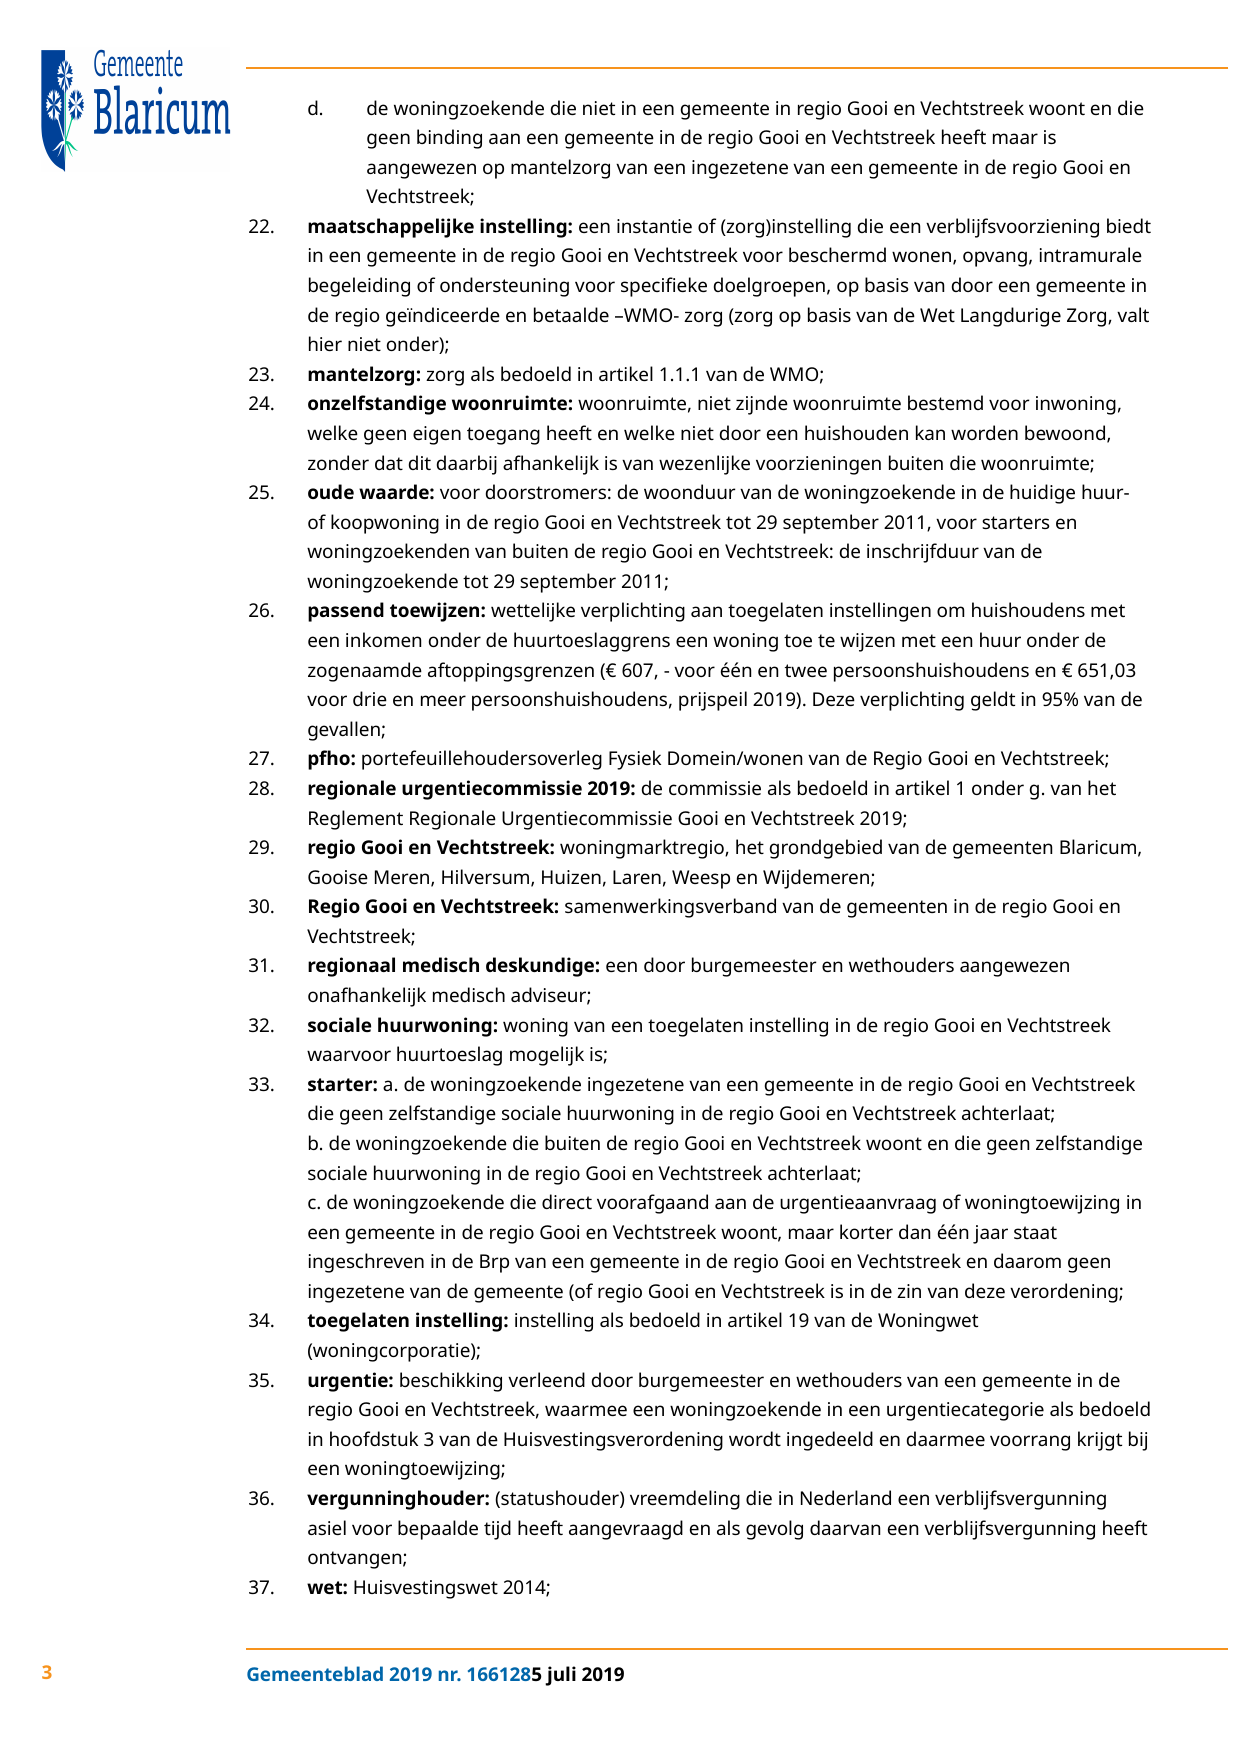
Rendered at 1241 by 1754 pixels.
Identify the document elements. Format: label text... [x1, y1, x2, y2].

list regionaal medisch deskundige: een door burgemeester en wethouders aangewezen onafhankelijk medisch adviseur; [248, 953, 1152, 1008]
list passend toewijzen: wettelijke verplichting aan toegelaten instellingen om huishoudens met een inkomen onder de huurtoeslaggrens een woning toe te wijzen met een huur onder de zogenaamde aftoppingsgrenzen (€ 607, - voor één en twee persoonshuishoudens en € 651,03 voor drie en meer persoonshuishoudens, prijspeil 2019). Deze verplichting geldt in 95% van de gevallen; [248, 598, 1152, 742]
list starter: a. de woningzoekende ingezetene van een gemeente in de regio Gooi en Vechtstreek die geen zelfstandige sociale huurwoning in de regio Gooi en Vechtstreek achterlaat; [248, 1071, 1152, 1126]
list oude waarde: voor doorstromers: de woonduur van de woningzoekende in de huidige huur- of koopwoning in de regio Gooi en Vechtstreek tot 29 september 2011, voor starters en woningzoekenden van buiten de regio Gooi en Vechtstreek: de inschrijfduur van de woningzoekende tot 29 september 2011; [248, 479, 1152, 594]
list c. de woningzoekende die direct voorafgaand aan de urgentieaanvraag of woningtoewijzing in een gemeente in de regio Gooi en Vechtstreek woont, maar korter dan één jaar staat ingeschreven in de Brp van een gemeente in de regio Gooi en Vechtstreek en daarom geen ingezetene van de gemeente (of regio Gooi en Vechtstreek is in de zin van deze verordening; [248, 1189, 1152, 1304]
list regionale urgentiecommissie 2019: de commissie als bedoeld in artikel 1 onder g. van het Reglement Regionale Urgentiecommissie Gooi en Vechtstreek 2019; [248, 775, 1152, 831]
list mantelzorg: zorg als bedoeld in artikel 1.1.1 van de WMO; [248, 361, 1152, 387]
list urgentie: beschikking verleend door burgemeester en wethouders van een gemeente in de regio Gooi en Vechtstreek, waarmee een woningzoekende in een urgentiecategorie als bedoeld in hoofdstuk 3 van de Huisvestingsverordening wordt ingedeeld en daarmee voorrang krijgt bij een woningtoewijzing; [248, 1367, 1152, 1481]
list pfho: portefeuillehoudersoverleg Fysiek Domein/wonen van de Regio Gooi en Vechtstreek; [248, 746, 1152, 771]
list de woningzoekende die niet in een gemeente in regio Gooi en Vechtstreek woont en die geen binding aan een gemeente in de regio Gooi en Vechtstreek heeft maar is aangewezen op mantelzorg van een ingezetene van een gemeente in de regio Gooi en Vechtstreek; [307, 95, 1152, 209]
list toegelaten instelling: instelling als bedoeld in artikel 19 van de Woningwet (woningcorporatie); [248, 1308, 1152, 1363]
list Regio Gooi en Vechtstreek: samenwerkingsverband van de gemeenten in de regio Gooi en Vechtstreek; [248, 893, 1152, 949]
list b. de woningzoekende die buiten de regio Gooi en Vechtstreek woont en die geen zelfstandige sociale huurwoning in de regio Gooi en Vechtstreek achterlaat; [248, 1130, 1152, 1186]
list onzelfstandige woonruimte: woonruimte, niet zijnde woonruimte bestemd voor inwoning, welke geen eigen toegang heeft en welke niet door een huishouden kan worden bewoond, zonder dat dit daarbij afhankelijk is van wezenlijke voorzieningen buiten die woonruimte; [248, 391, 1152, 476]
list sociale huurwoning: woning van een toegelaten instelling in de regio Gooi en Vechtstreek waarvoor huurtoeslag mogelijk is; [248, 1012, 1152, 1067]
list regio Gooi en Vechtstreek: woningmarktregio, het grondgebied van de gemeenten Blaricum, Gooise Meren, Hilversum, Huizen, Laren, Weesp en Wijdemeren; [248, 834, 1152, 890]
picture [41, 47, 231, 172]
list wet: Huisvestingswet 2014; [248, 1574, 1152, 1600]
list maatschappelijke instelling: een instantie of (zorg)instelling die een verblijfsvoorziening biedt in een gemeente in de regio Gooi en Vechtstreek voor beschermd wonen, opvang, intramurale begeleiding of ondersteuning voor specifieke doelgroepen, op basis van door een gemeente in de regio geïndiceerde en betaalde –WMO- zorg (zorg op basis van de Wet Langdurige Zorg, valt hier niet onder); [248, 213, 1152, 357]
list vergunninghouder: (statushouder) vreemdeling die in Nederland een verblijfsvergunning asiel voor bepaalde tijd heeft aangevraagd en als gevolg daarvan een verblijfsvergunning heeft ontvangen; [248, 1485, 1152, 1570]
